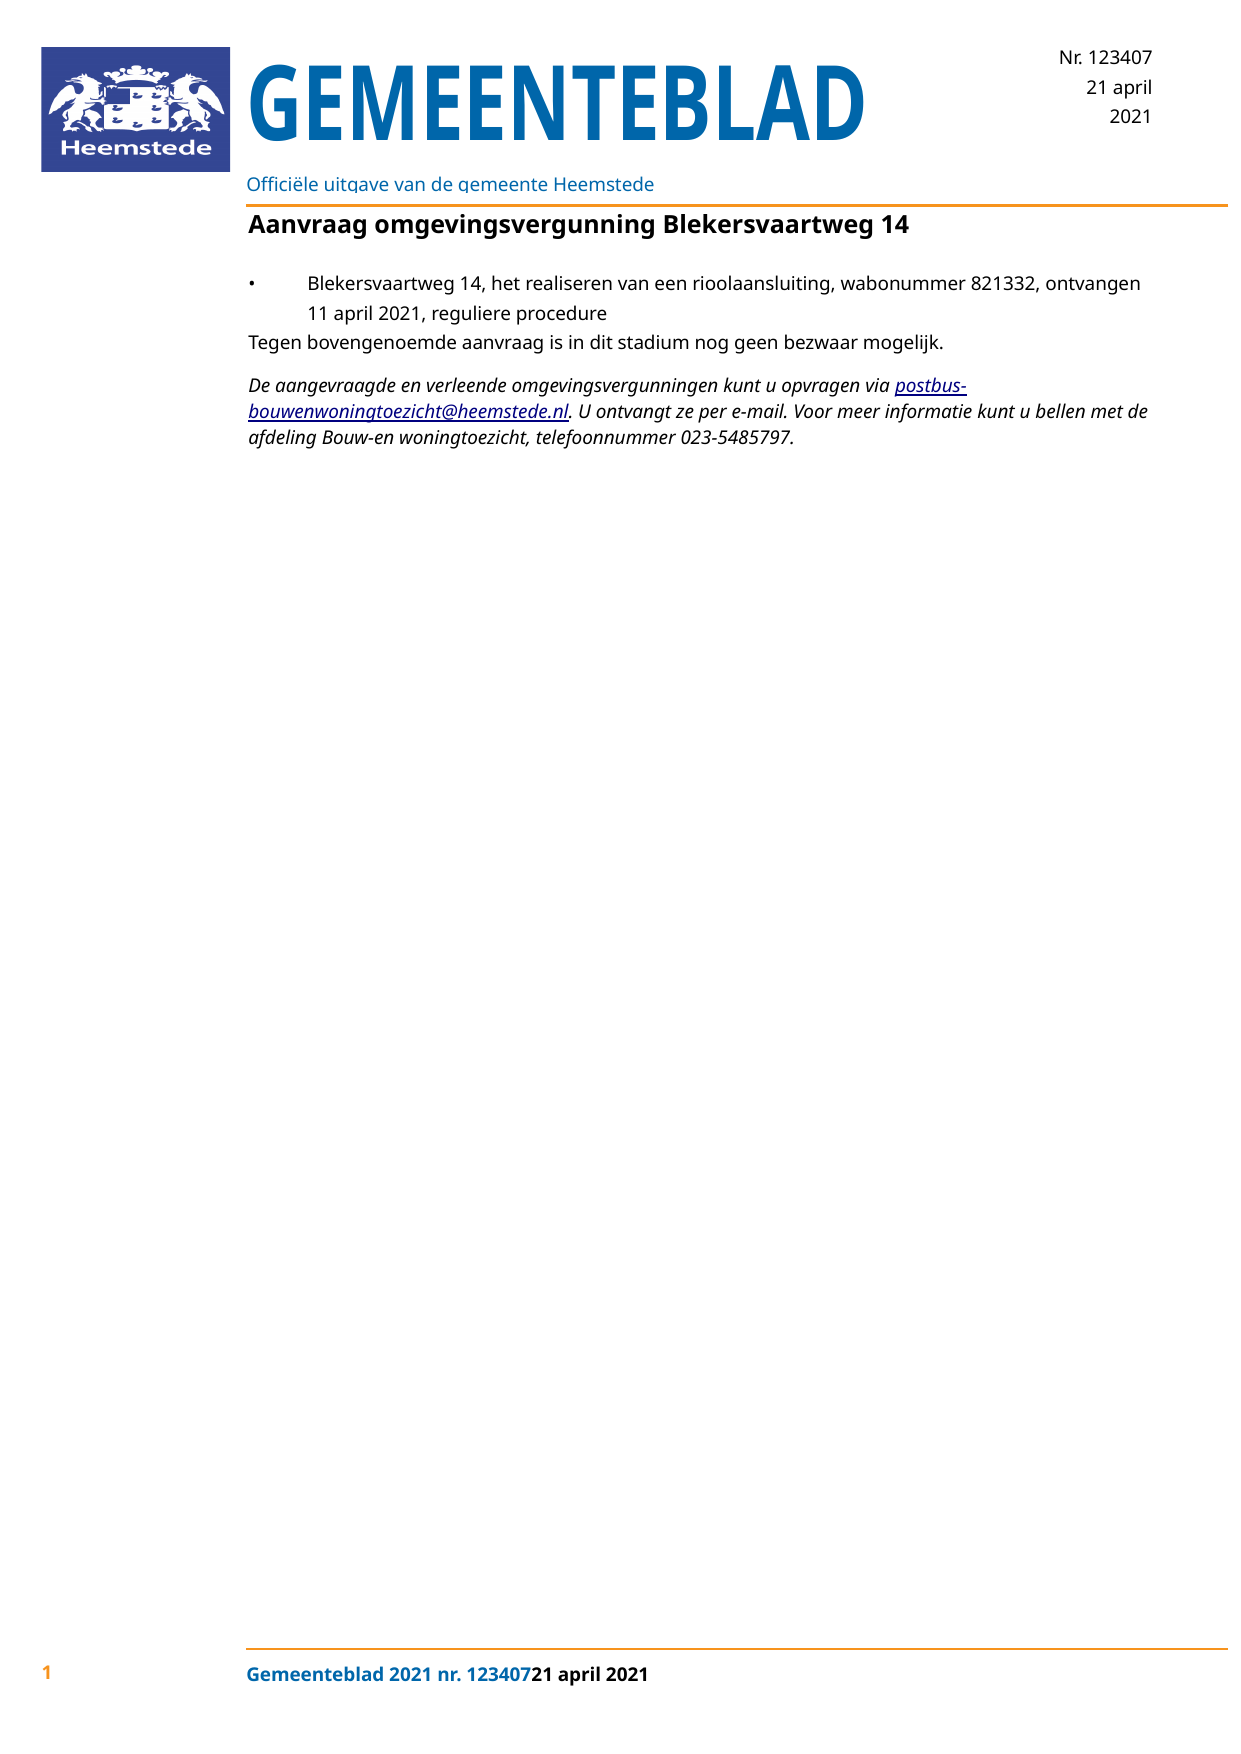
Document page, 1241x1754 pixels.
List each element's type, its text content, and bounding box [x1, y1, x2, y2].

picture [41, 47, 231, 172]
text Aanvraag omgevingsvergunning Blekersvaartweg 14 [248, 207, 1152, 241]
text De aangevraagde en verleende omgevingsvergunningen kunt u opvragen via postbus-bouwenwoningtoezicht@heemstede.nl. U ontvangt ze per e-mail. Voor meer informatie kunt u bellen met de afdeling Bouw-en woningtoezicht, telefoonnummer 023-5485797. [248, 373, 1152, 450]
text Tegen bovengenoemde aanvraag is in dit stadium nog geen bezwaar mogelijk. [248, 329, 1152, 355]
list Blekersvaartweg 14, het realiseren van een rioolaansluiting, wabonummer 821332, ontvangen 11 april 2021, reguliere procedure [248, 270, 1152, 326]
